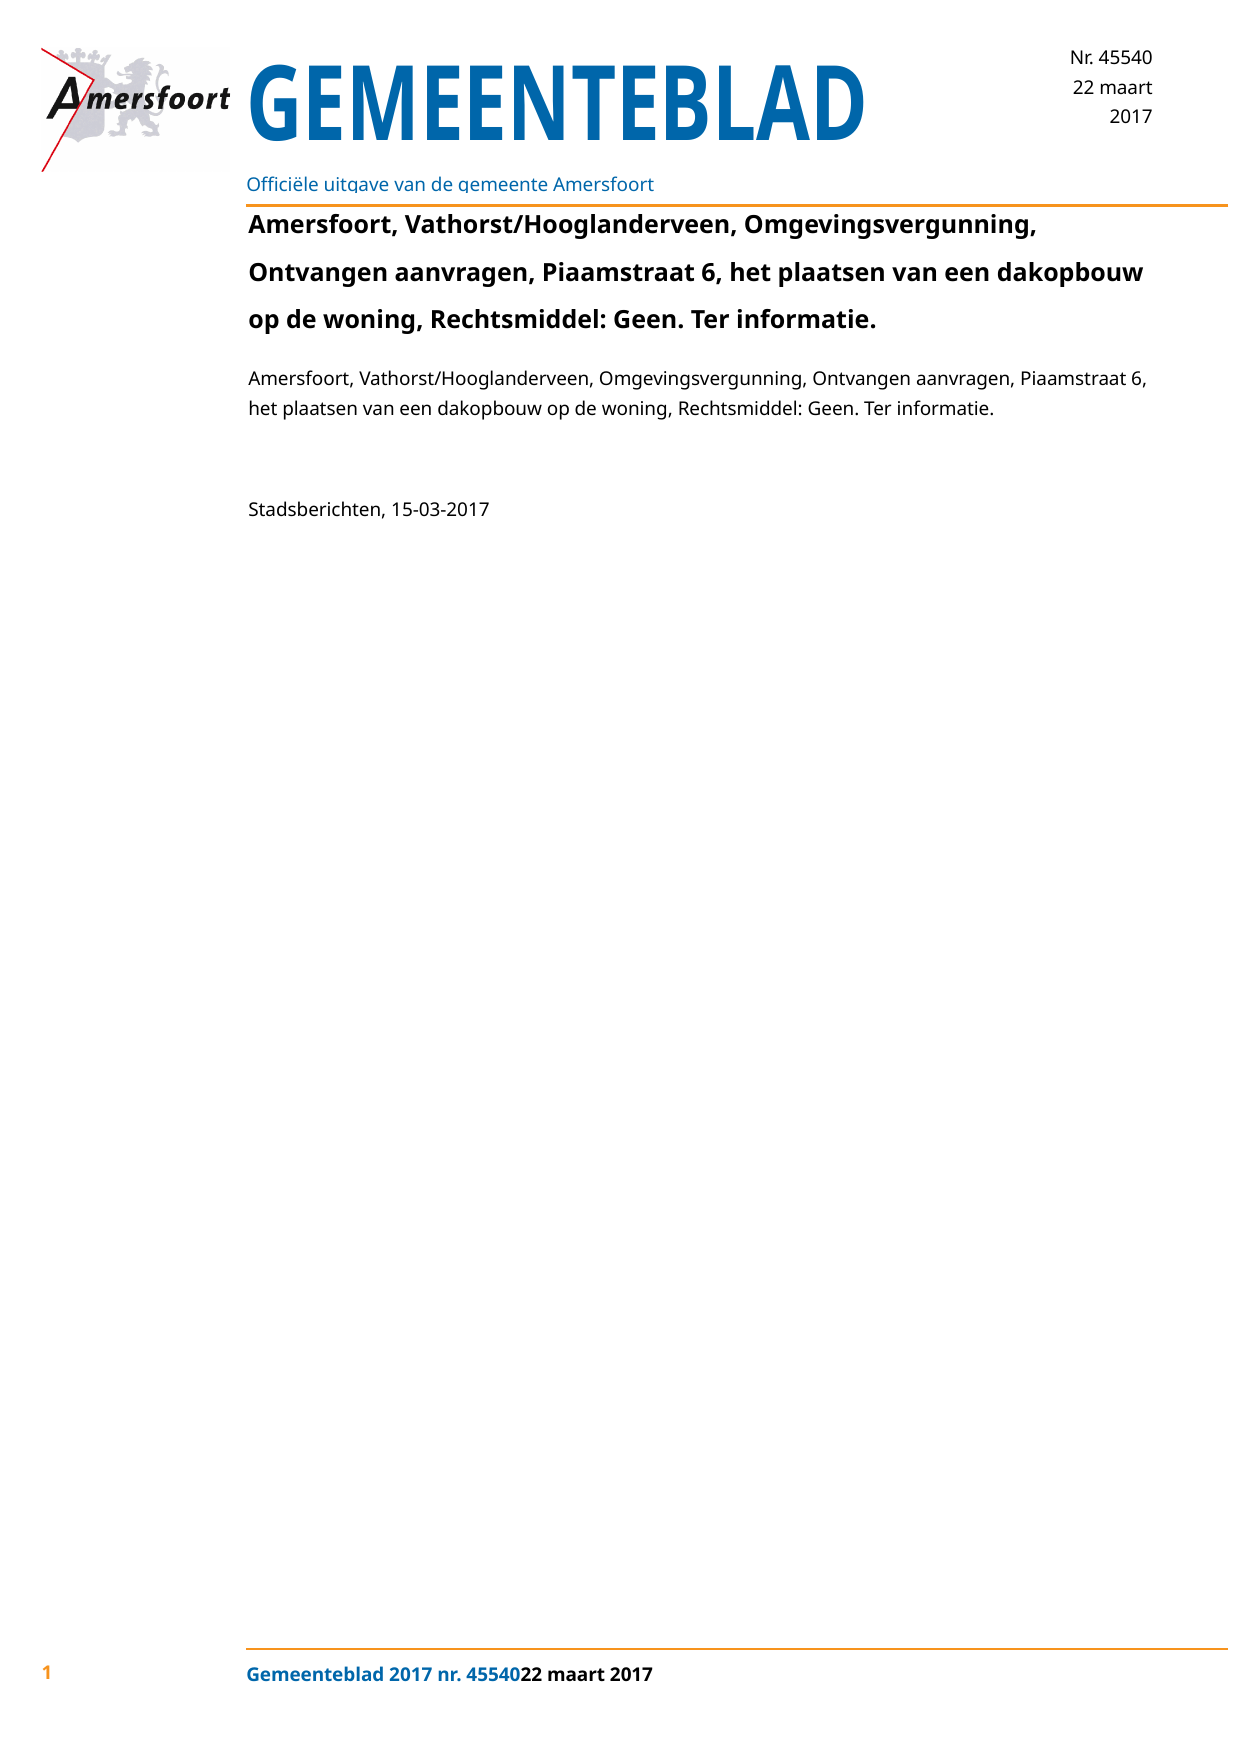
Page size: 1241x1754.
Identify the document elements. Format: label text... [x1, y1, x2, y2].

picture [41, 47, 231, 172]
text Amersfoort, Vathorst/Hooglanderveen, Omgevingsvergunning, Ontvangen aanvragen, Piaamstraat 6, het plaatsen van een dakopbouw op de woning, Rechtsmiddel: Geen. Ter informatie. [248, 207, 1152, 336]
text Stadsberichten, 15-03-2017 [248, 496, 1152, 522]
text Amersfoort, Vathorst/Hooglanderveen, Omgevingsvergunning, Ontvangen aanvragen, Piaamstraat 6, het plaatsen van een dakopbouw op de woning, Rechtsmiddel: Geen. Ter informatie. [248, 366, 1152, 421]
